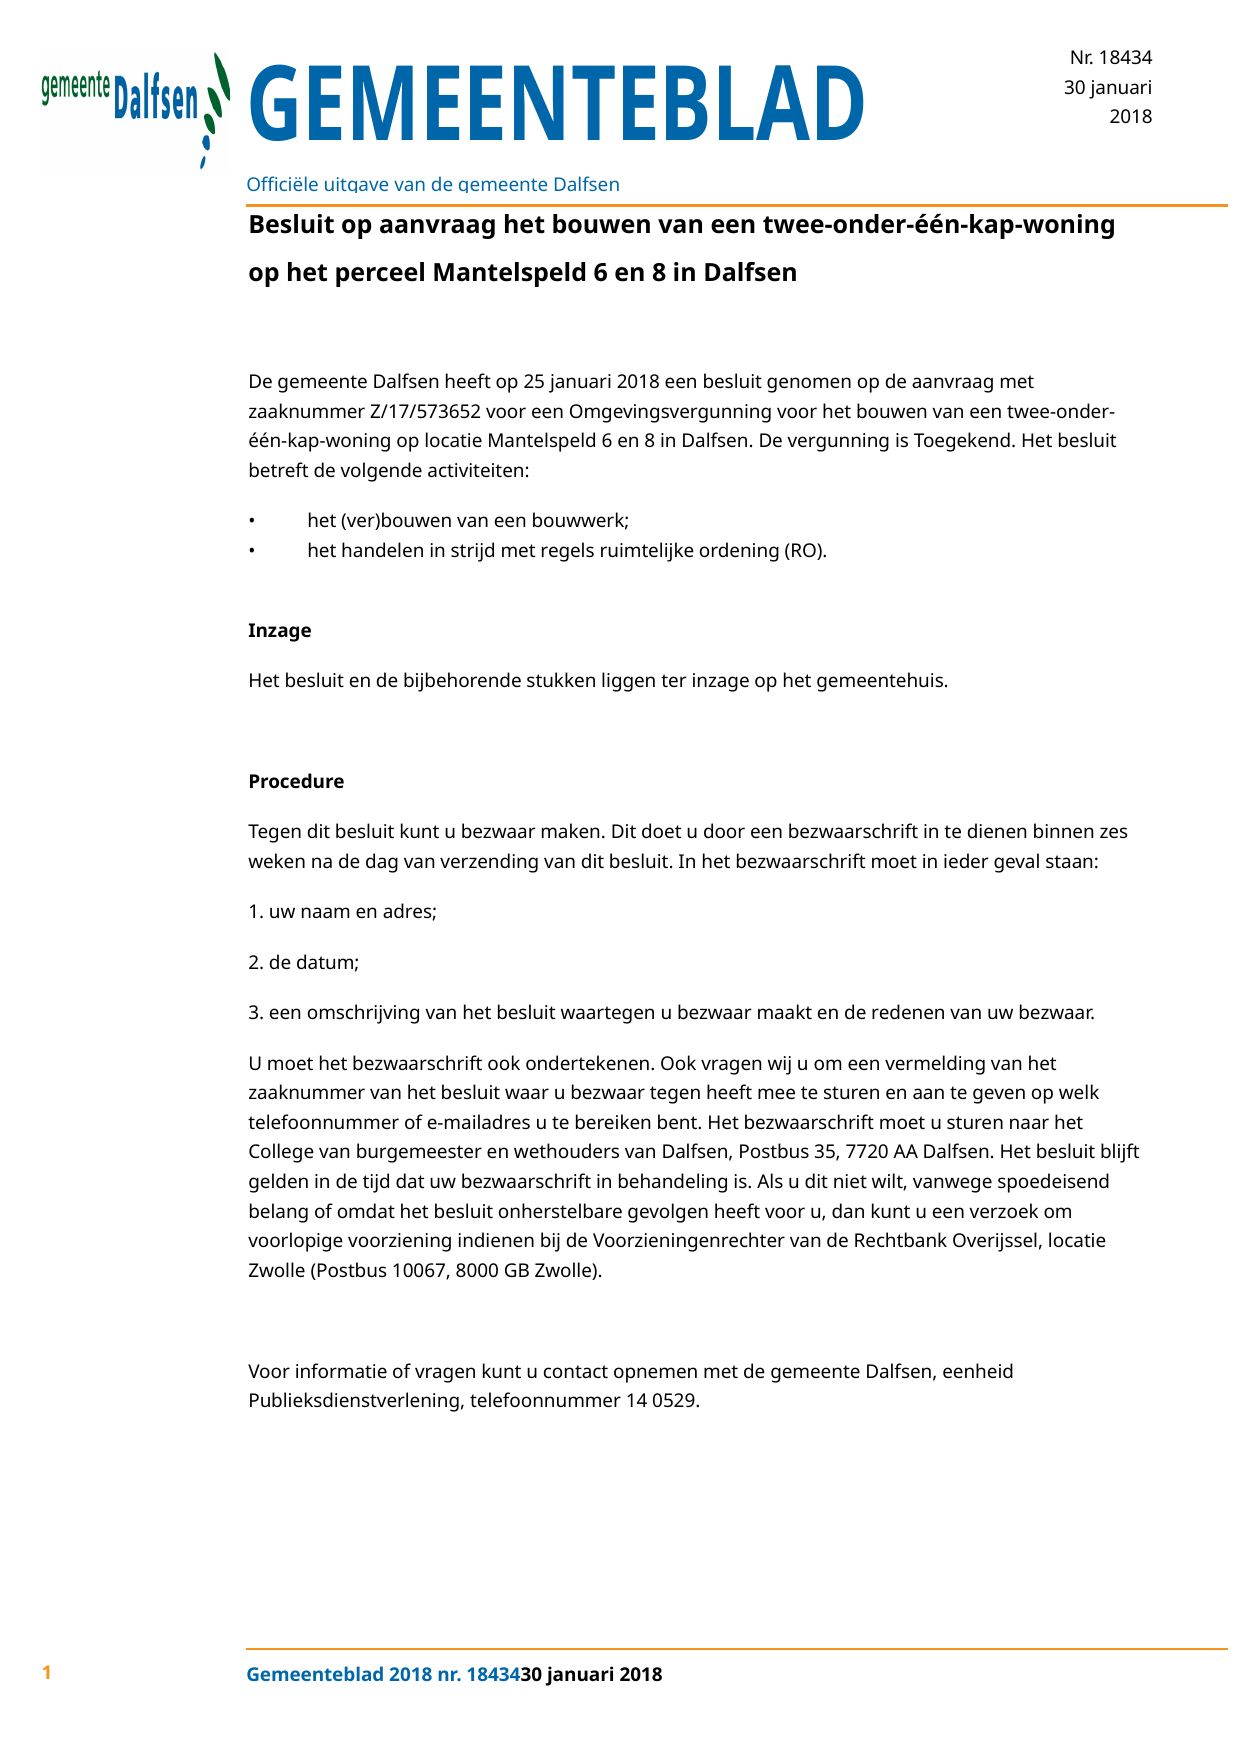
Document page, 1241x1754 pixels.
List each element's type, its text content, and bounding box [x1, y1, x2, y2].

text 1. uw naam en adres; [248, 899, 1152, 924]
text Procedure [248, 768, 1152, 794]
text 3. een omschrijving van het besluit waartegen u bezwaar maakt en de redenen van uw bezwaar. [248, 999, 1152, 1025]
text Het besluit en de bijbehorende stukken liggen ter inzage op het gemeentehuis. [248, 667, 1152, 693]
text 2. de datum; [248, 949, 1152, 975]
text De gemeente Dalfsen heeft op 25 januari 2018 een besluit genomen op de aanvraag met zaaknummer Z/17/573652 voor een Omgevingsvergunning voor het bouwen van een twee-onder-één-kap-woning op locatie Mantelspeld 6 en 8 in Dalfsen. De vergunning is Toegekend. Het besluit betreft de volgende activiteiten: [248, 368, 1152, 483]
text U moet het bezwaarschrift ook ondertekenen. Ook vragen wij u om een vermelding van het zaaknummer van het besluit waar u bezwaar tegen heeft mee te sturen en aan te geven op welk telefoonnummer of e-mailadres u te bereiken bent. Het bezwaarschrift moet u sturen naar het College van burgemeester en wethouders van Dalfsen, Postbus 35, 7720 AA Dalfsen. Het besluit blijft gelden in de tijd dat uw bezwaarschrift in behandeling is. Als u dit niet wilt, vanwege spoedeisend belang of omdat het besluit onherstelbare gevolgen heeft voor u, dan kunt u een verzoek om voorlopige voorziening indienen bij de Voorzieningenrechter van de Rechtbank Overijssel, locatie Zwolle (Postbus 10067, 8000 GB Zwolle). [248, 1050, 1152, 1283]
text Besluit op aanvraag het bouwen van een twee-onder-één-kap-woning op het perceel Mantelspeld 6 en 8 in Dalfsen [248, 207, 1152, 288]
text Tegen dit besluit kunt u bezwaar maken. Dit doet u door een bezwaarschrift in te dienen binnen zes weken na de dag van verzending van dit besluit. In het bezwaarschrift moet in ieder geval staan: [248, 819, 1152, 874]
text Inzage [248, 617, 1152, 643]
list het (ver)bouwen van een bouwwerk; [248, 507, 1152, 533]
picture [41, 47, 231, 172]
list het handelen in strijd met regels ruimtelijke ordening (RO). [248, 537, 1152, 563]
text Voor informatie of vragen kunt u contact opnemen met de gemeente Dalfsen, eenheid Publieksdienstverlening, telefoonnummer 14 0529. [248, 1358, 1152, 1413]
